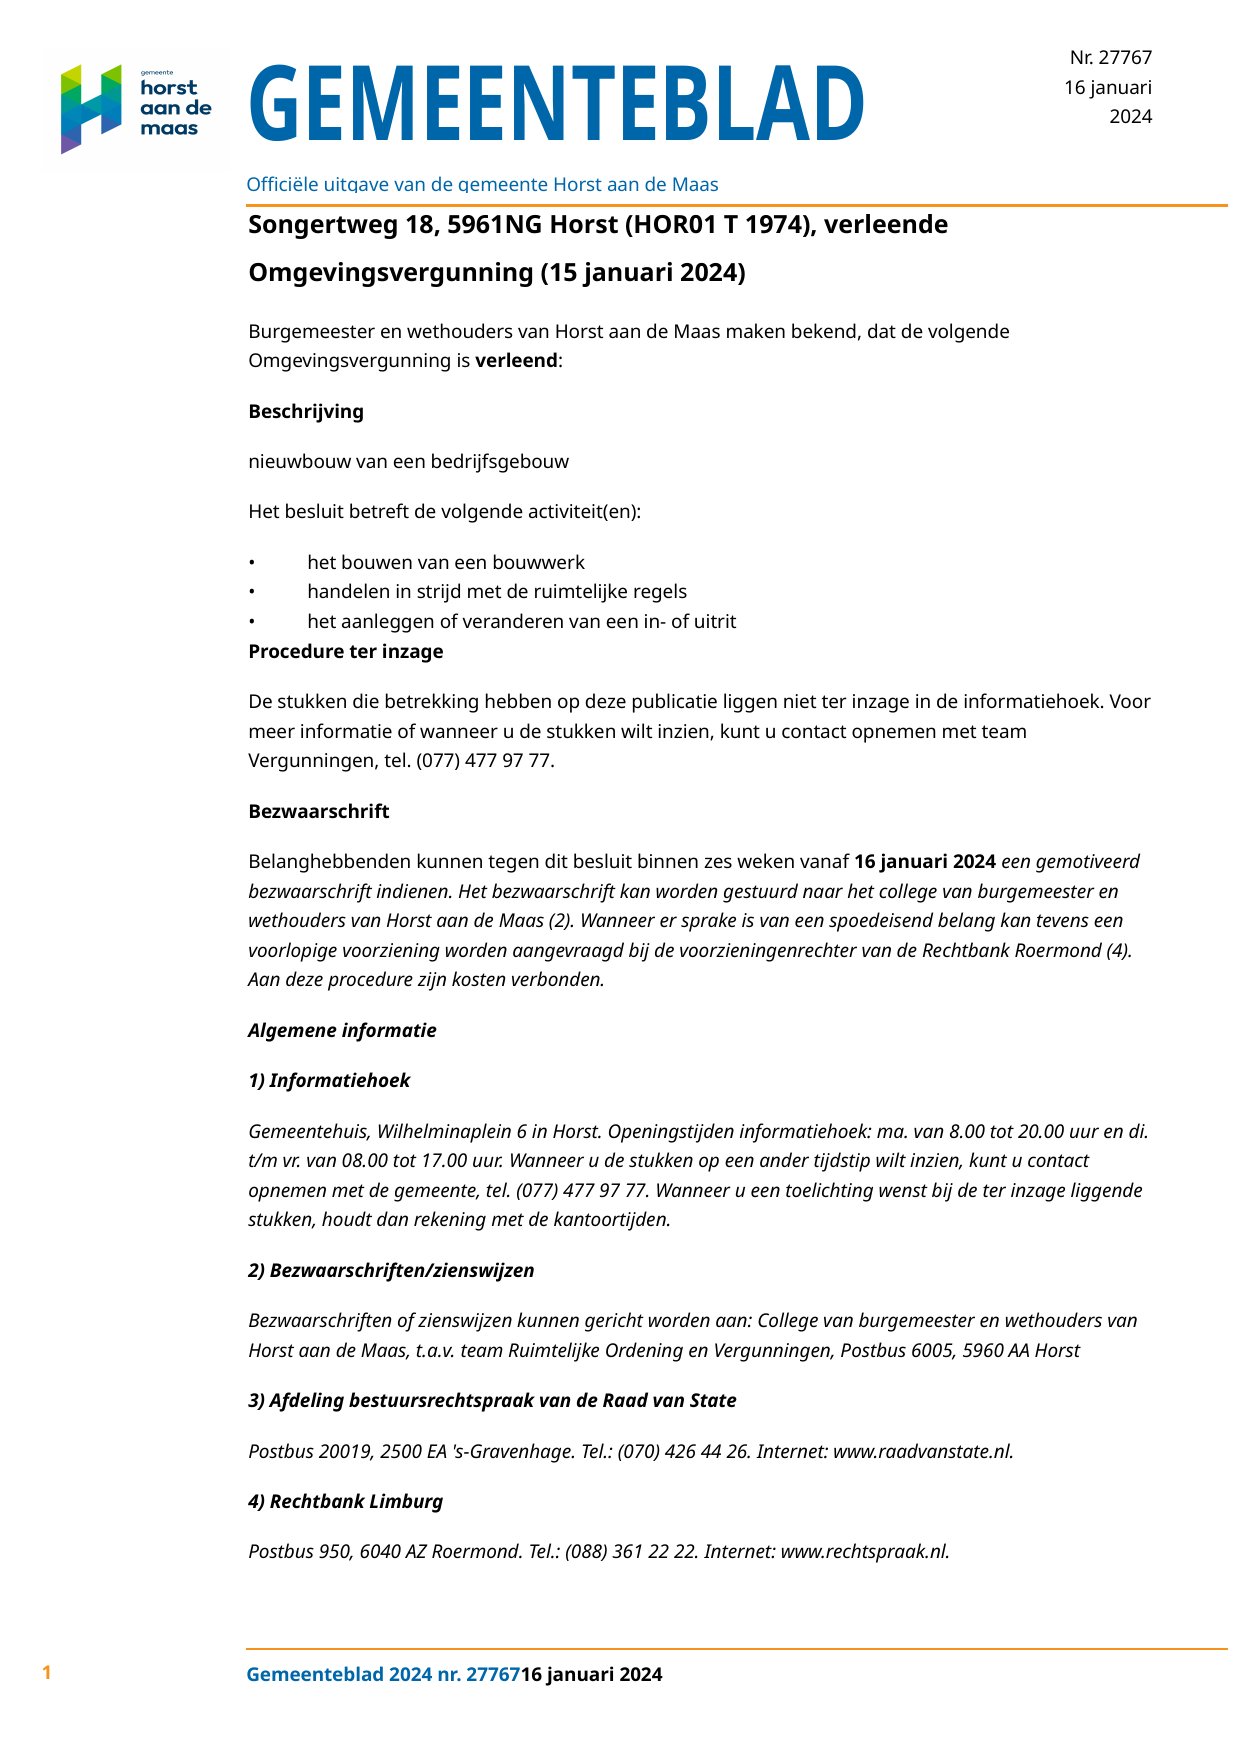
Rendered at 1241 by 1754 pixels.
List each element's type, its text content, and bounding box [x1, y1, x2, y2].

picture [41, 47, 231, 172]
text 4) Rechtbank Limburg [248, 1488, 1152, 1514]
text 3) Afdeling bestuursrechtspraak van de Raad van State [248, 1387, 1152, 1413]
text Beschrijving [248, 398, 1152, 424]
text 1) Informatiehoek [248, 1067, 1152, 1093]
text Het besluit betreft de volgende activiteit(en): [248, 499, 1152, 524]
text Postbus 20019, 2500 EA 's-Gravenhage. Tel.: (070) 426 44 26. Internet: www.raadvanstate.nl. [248, 1438, 1152, 1464]
text Songertweg 18, 5961NG Horst (HOR01 T 1974), verleende Omgevingsvergunning (15 januari 2024) [248, 207, 1152, 288]
text Algemene informatie [248, 1017, 1152, 1043]
list handelen in strijd met de ruimtelijke regels [248, 579, 1152, 604]
text De stukken die betrekking hebben op deze publicatie liggen niet ter inzage in de informatiehoek. Voor meer informatie of wanneer u de stukken wilt inzien, kunt u contact opnemen met team Vergunningen, tel. (077) 477 97 77. [248, 688, 1152, 773]
text Procedure ter inzage [248, 638, 1152, 664]
text Burgemeester en wethouders van Horst aan de Maas maken bekend, dat de volgende Omgevingsvergunning is verleend: [248, 318, 1152, 373]
text Belanghebbenden kunnen tegen dit besluit binnen zes weken vanaf 16 januari 2024 een gemotiveerd bezwaarschrift indienen. Het bezwaarschrift kan worden gestuurd naar het college van burgemeester en wethouders van Horst aan de Maas (2). Wanneer er sprake is van een spoedeisend belang kan tevens een voorlopige voorziening worden aangevraagd bij de voorzieningenrechter van de Rechtbank Roermond (4). Aan deze procedure zijn kosten verbonden. [248, 848, 1152, 992]
text Bezwaarschrift [248, 798, 1152, 824]
text 2) Bezwaarschriften/zienswijzen [248, 1257, 1152, 1283]
text Bezwaarschriften of zienswijzen kunnen gericht worden aan: College van burgemeester en wethouders van Horst aan de Maas, t.a.v. team Ruimtelijke Ordening en Vergunningen, Postbus 6005, 5960 AA Horst [248, 1307, 1152, 1363]
text Gemeentehuis, Wilhelminaplein 6 in Horst. Openingstijden informatiehoek: ma. van 8.00 tot 20.00 uur en di. t/m vr. van 08.00 tot 17.00 uur. Wanneer u de stukken op een ander tijdstip wilt inzien, kunt u contact opnemen met de gemeente, tel. (077) 477 97 77. Wanneer u een toelichting wenst bij de ter inzage liggende stukken, houdt dan rekening met de kantoortijden. [248, 1118, 1152, 1232]
text nieuwbouw van een bedrijfsgebouw [248, 448, 1152, 474]
list het bouwen van een bouwwerk [248, 549, 1152, 575]
text Postbus 950, 6040 AZ Roermond. Tel.: (088) 361 22 22. Internet: www.rechtspraak.nl. [248, 1539, 1152, 1564]
list het aanleggen of veranderen van een in- of uitrit [248, 608, 1152, 634]
